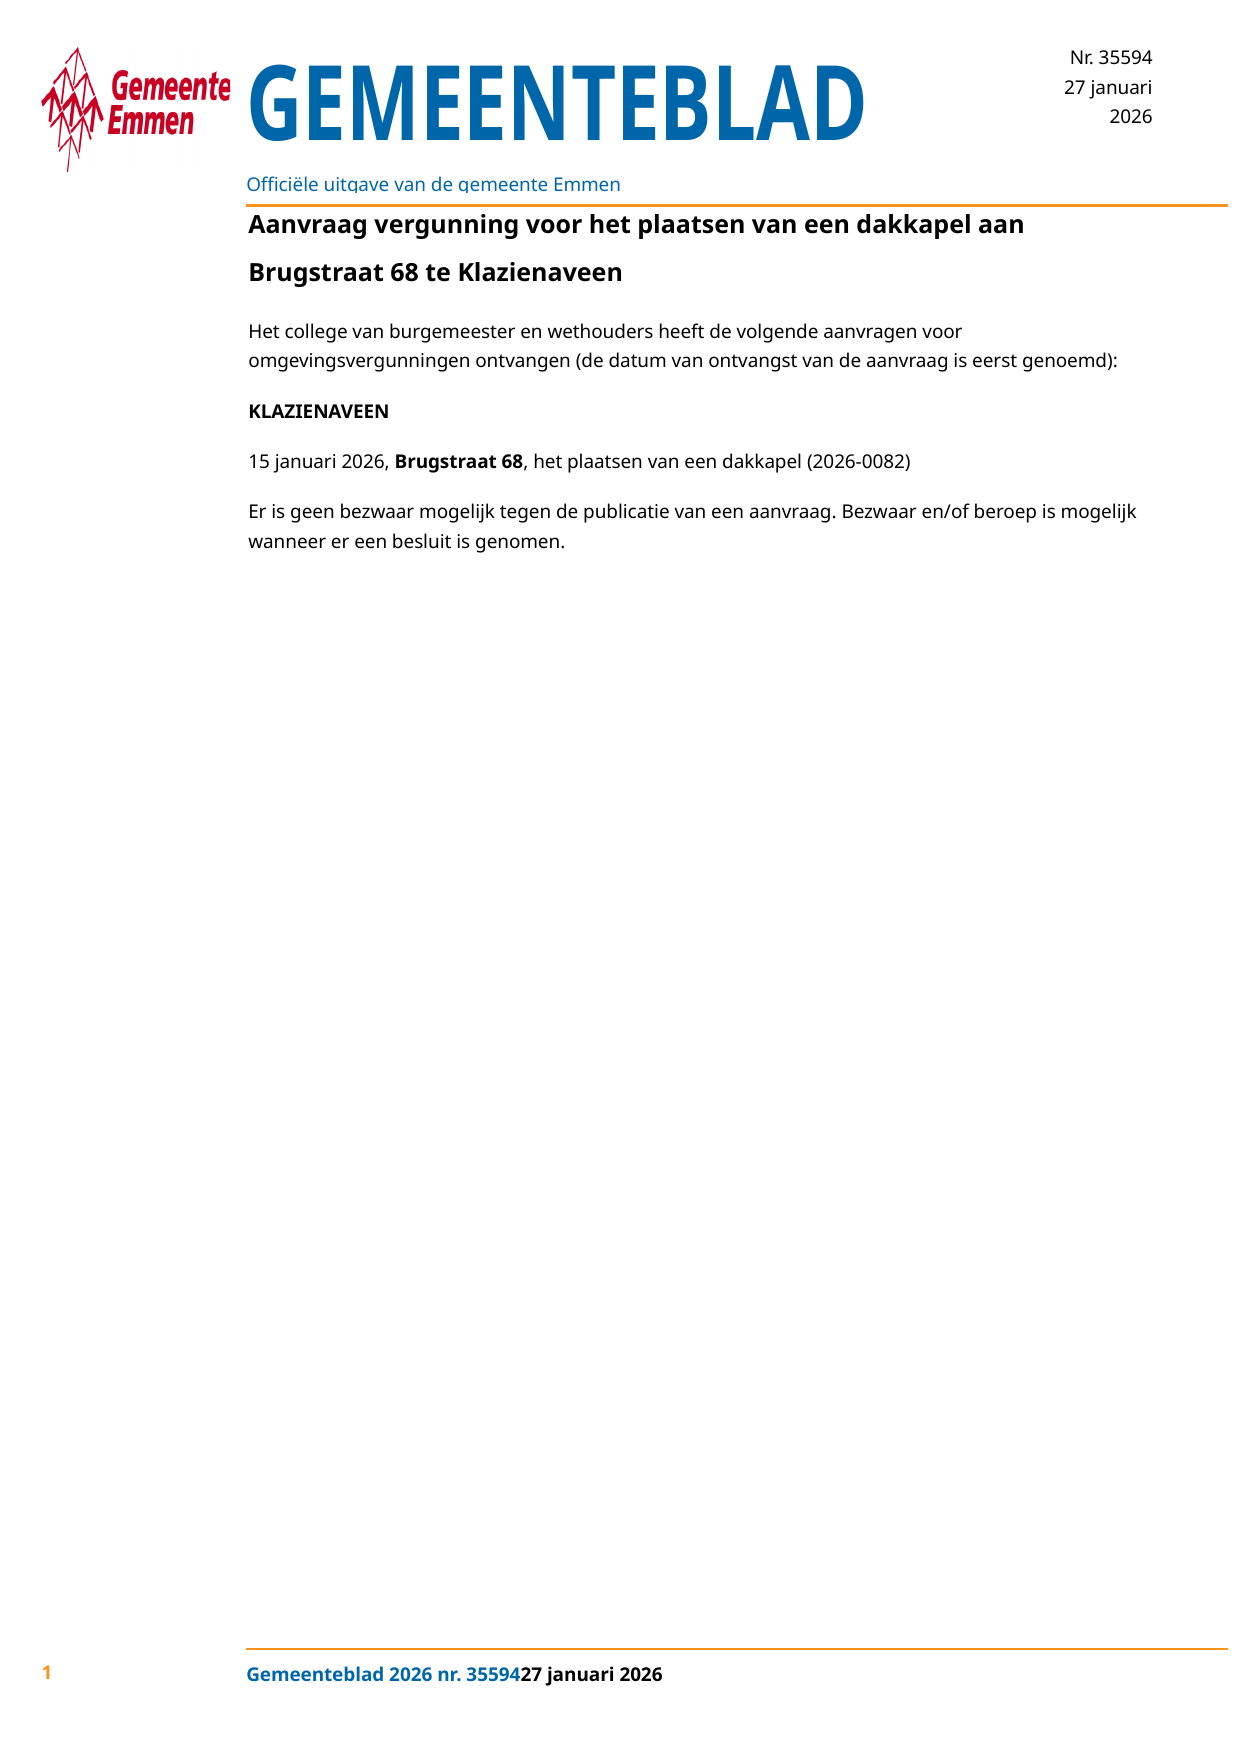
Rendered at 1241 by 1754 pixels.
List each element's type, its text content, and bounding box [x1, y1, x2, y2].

text Er is geen bezwaar mogelijk tegen de publicatie van een aanvraag. Bezwaar en/of beroep is mogelijk wanneer er een besluit is genomen. [248, 499, 1152, 554]
text Het college van burgemeester en wethouders heeft de volgende aanvragen voor omgevingsvergunningen ontvangen (de datum van ontvangst van de aanvraag is eerst genoemd): [248, 318, 1152, 373]
picture [41, 47, 231, 172]
text KLAZIENAVEEN [248, 398, 1152, 424]
text Aanvraag vergunning voor het plaatsen van een dakkapel aan Brugstraat 68 te Klazienaveen [248, 207, 1152, 288]
text 15 januari 2026, Brugstraat 68, het plaatsen van een dakkapel (2026-0082) [248, 448, 1152, 474]
